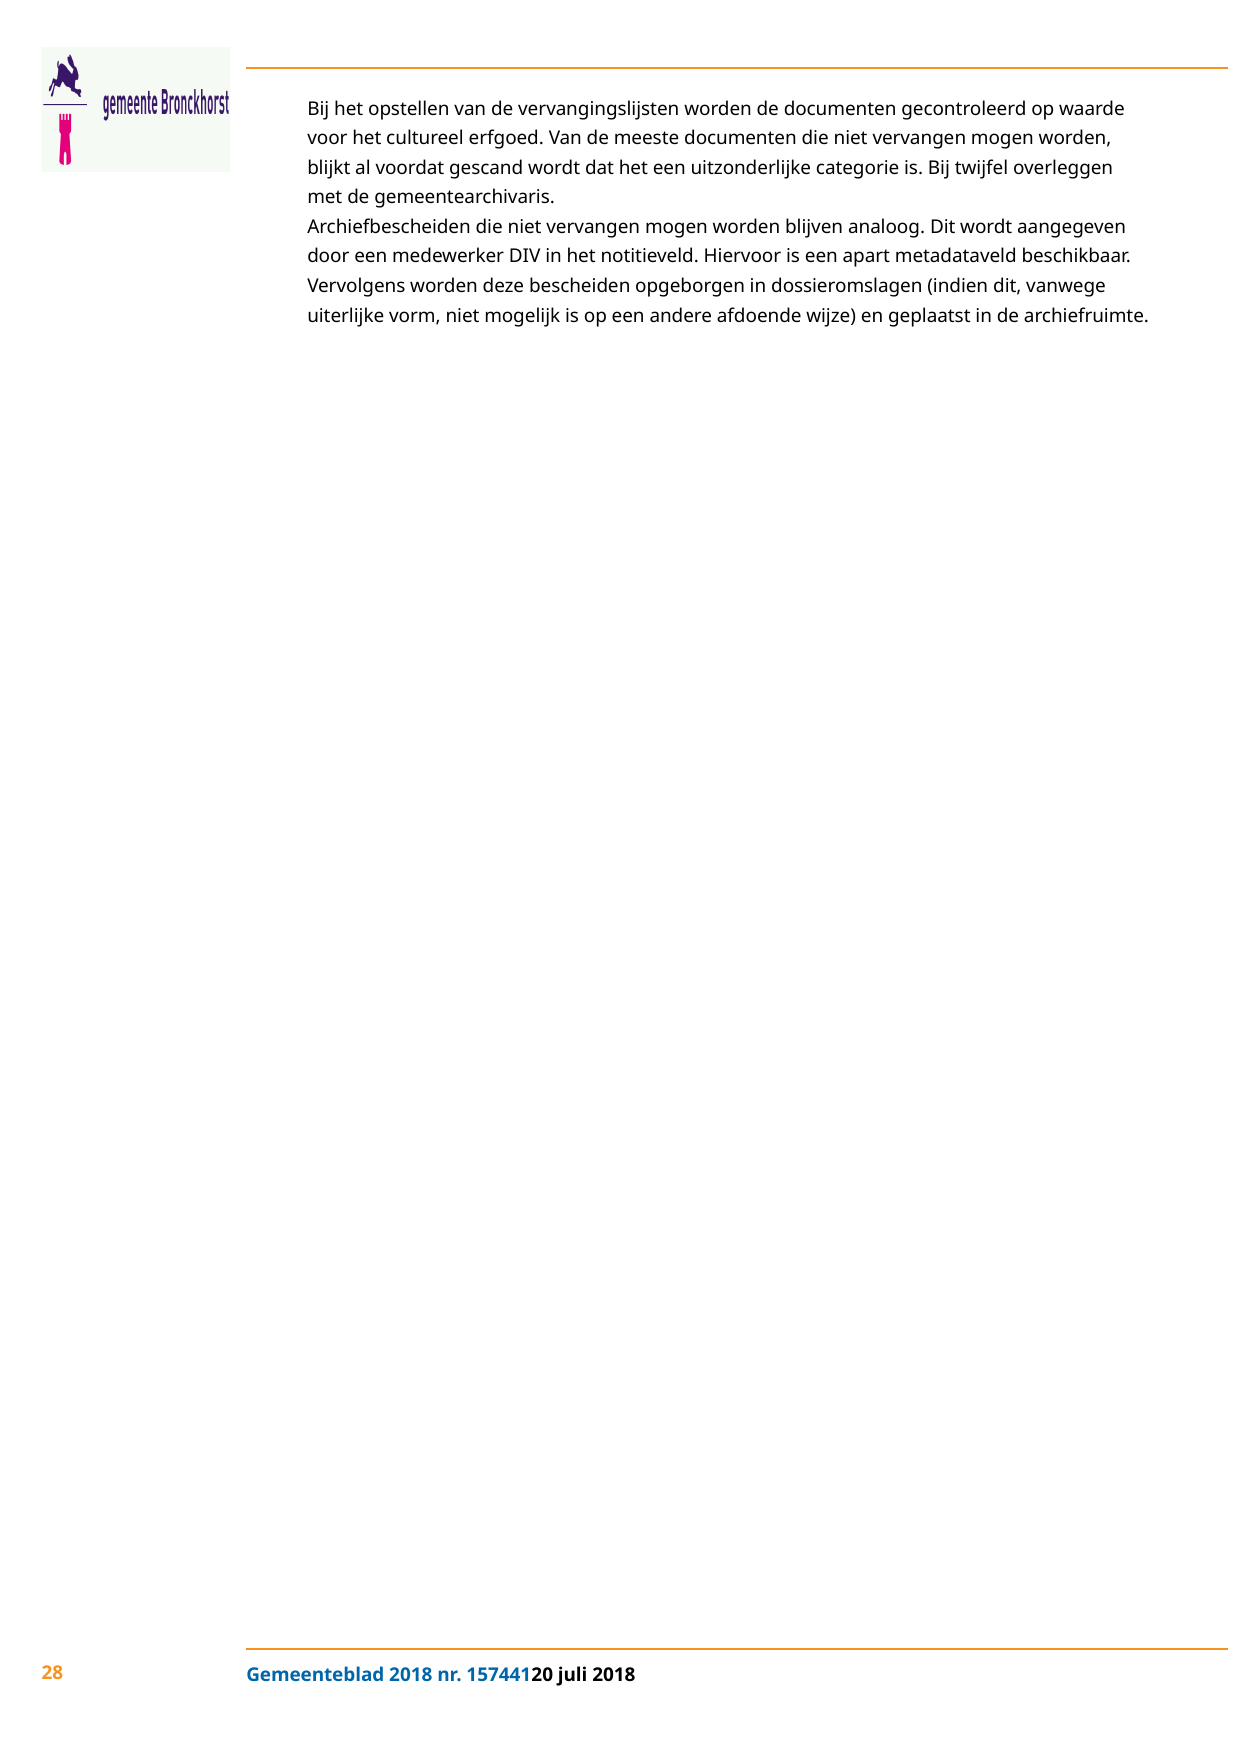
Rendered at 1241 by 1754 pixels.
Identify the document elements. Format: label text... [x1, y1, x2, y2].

picture [41, 47, 231, 172]
list Archiefbescheiden die niet vervangen mogen worden blijven analoog. Dit wordt aangegeven door een medewerker DIV in het notitieveld. Hiervoor is een apart metadataveld beschikbaar. Vervolgens worden deze bescheiden opgeborgen in dossieromslagen (indien dit, vanwege uiterlijke vorm, niet mogelijk is op een andere afdoende wijze) en geplaatst in de archiefruimte. [248, 213, 1152, 328]
list Bij het opstellen van de vervangingslijsten worden de documenten gecontroleerd op waarde voor het cultureel erfgoed. Van de meeste documenten die niet vervangen mogen worden, blijkt al voordat gescand wordt dat het een uitzonderlijke categorie is. Bij twijfel overleggen met de gemeentearchivaris. [248, 95, 1152, 209]
